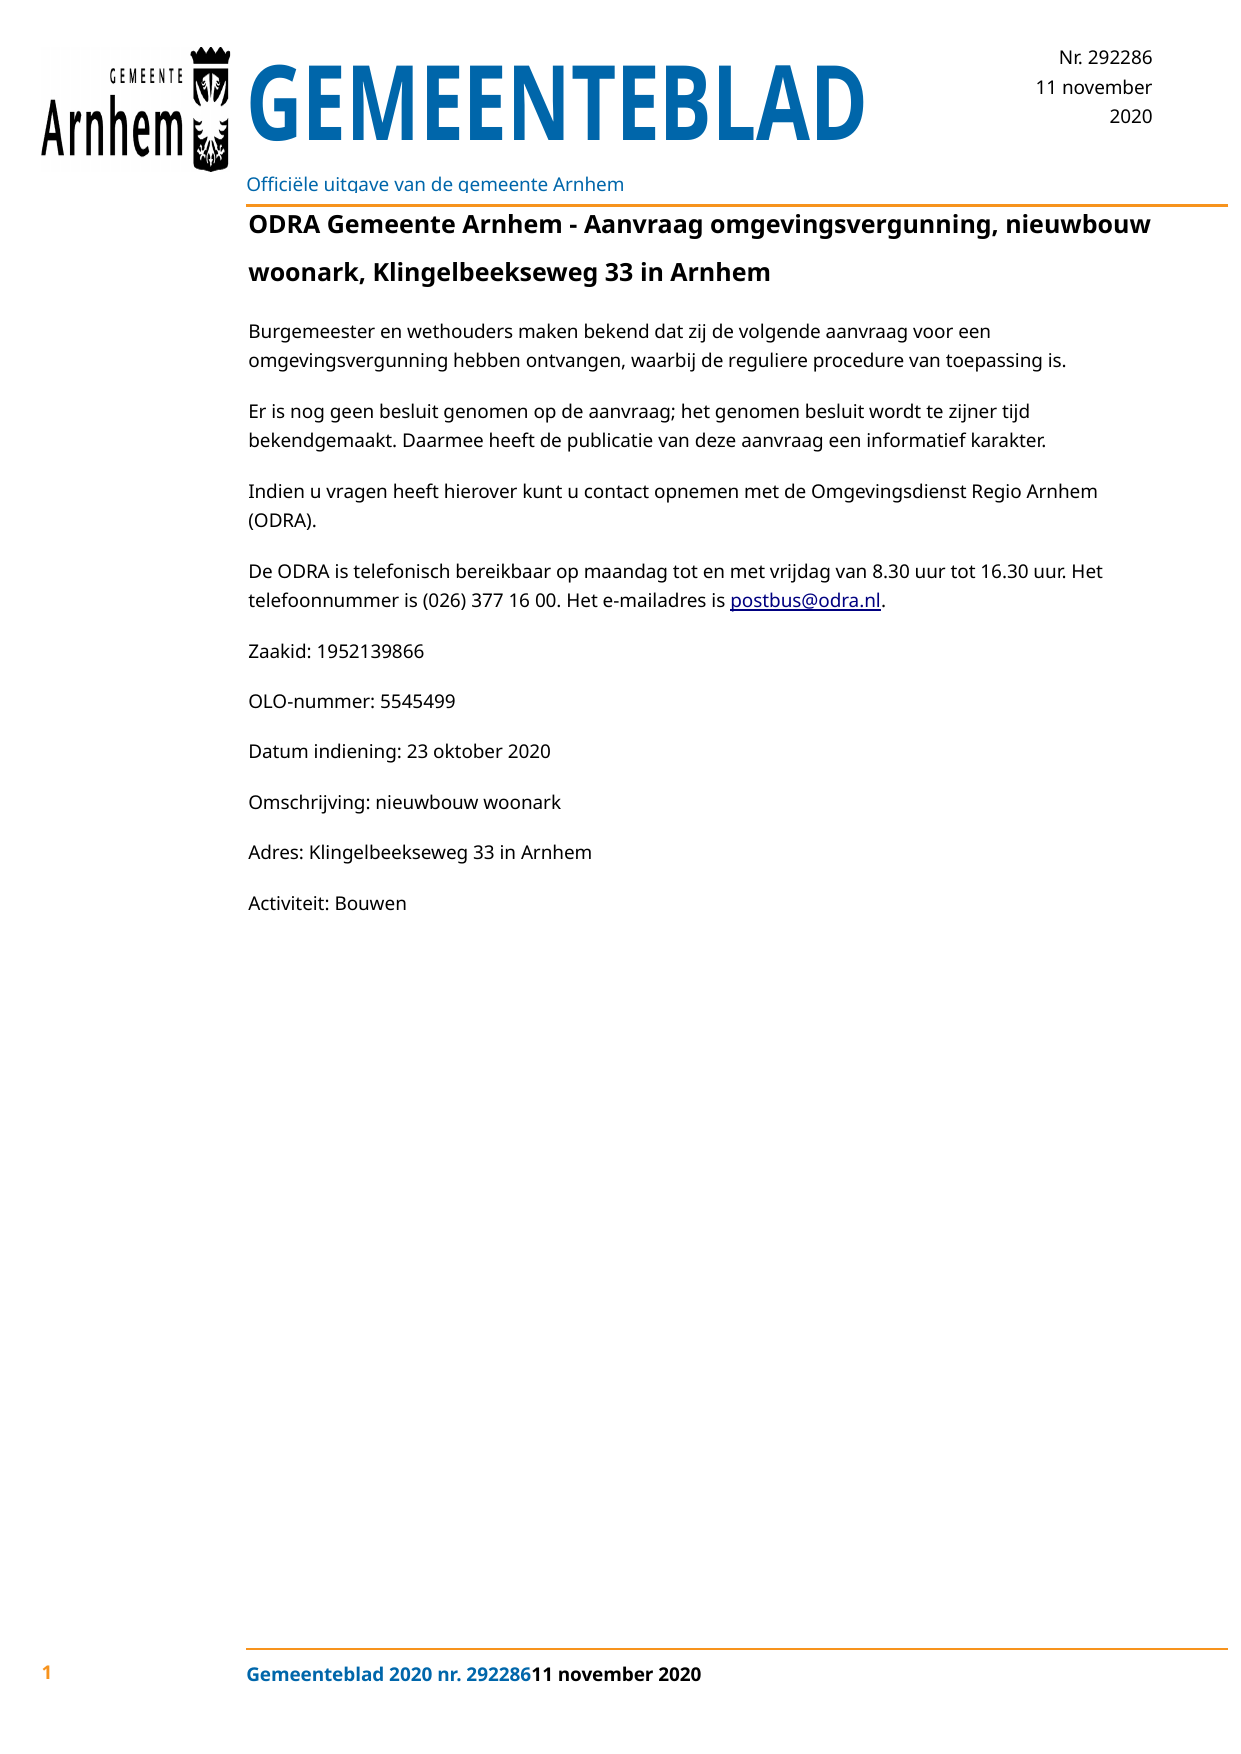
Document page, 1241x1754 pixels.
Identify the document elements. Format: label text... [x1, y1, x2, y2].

text Indien u vragen heeft hierover kunt u contact opnemen met de Omgevingsdienst Regio Arnhem (ODRA). [248, 478, 1152, 533]
picture [41, 47, 231, 172]
text OLO-nummer: 5545499 [248, 688, 1152, 714]
text Omschrijving: nieuwbouw woonark [248, 789, 1152, 815]
text Datum indiening: 23 oktober 2020 [248, 739, 1152, 764]
text Zaakid: 1952139866 [248, 638, 1152, 664]
text De ODRA is telefonisch bereikbaar op maandag tot en met vrijdag van 8.30 uur tot 16.30 uur. Het telefoonnummer is (026) 377 16 00. Het e-mailadres is postbus@odra.nl. [248, 558, 1152, 613]
text Activiteit: Bouwen [248, 890, 1152, 916]
text Burgemeester en wethouders maken bekend dat zij de volgende aanvraag voor een omgevingsvergunning hebben ontvangen, waarbij de reguliere procedure van toepassing is. [248, 318, 1152, 373]
text Adres: Klingelbeekseweg 33 in Arnhem [248, 839, 1152, 865]
text Er is nog geen besluit genomen op de aanvraag; het genomen besluit wordt te zijner tijd bekendgemaakt. Daarmee heeft de publicatie van deze aanvraag een informatief karakter. [248, 398, 1152, 453]
text ODRA Gemeente Arnhem - Aanvraag omgevingsvergunning, nieuwbouw woonark, Klingelbeekseweg 33 in Arnhem [248, 207, 1152, 288]
